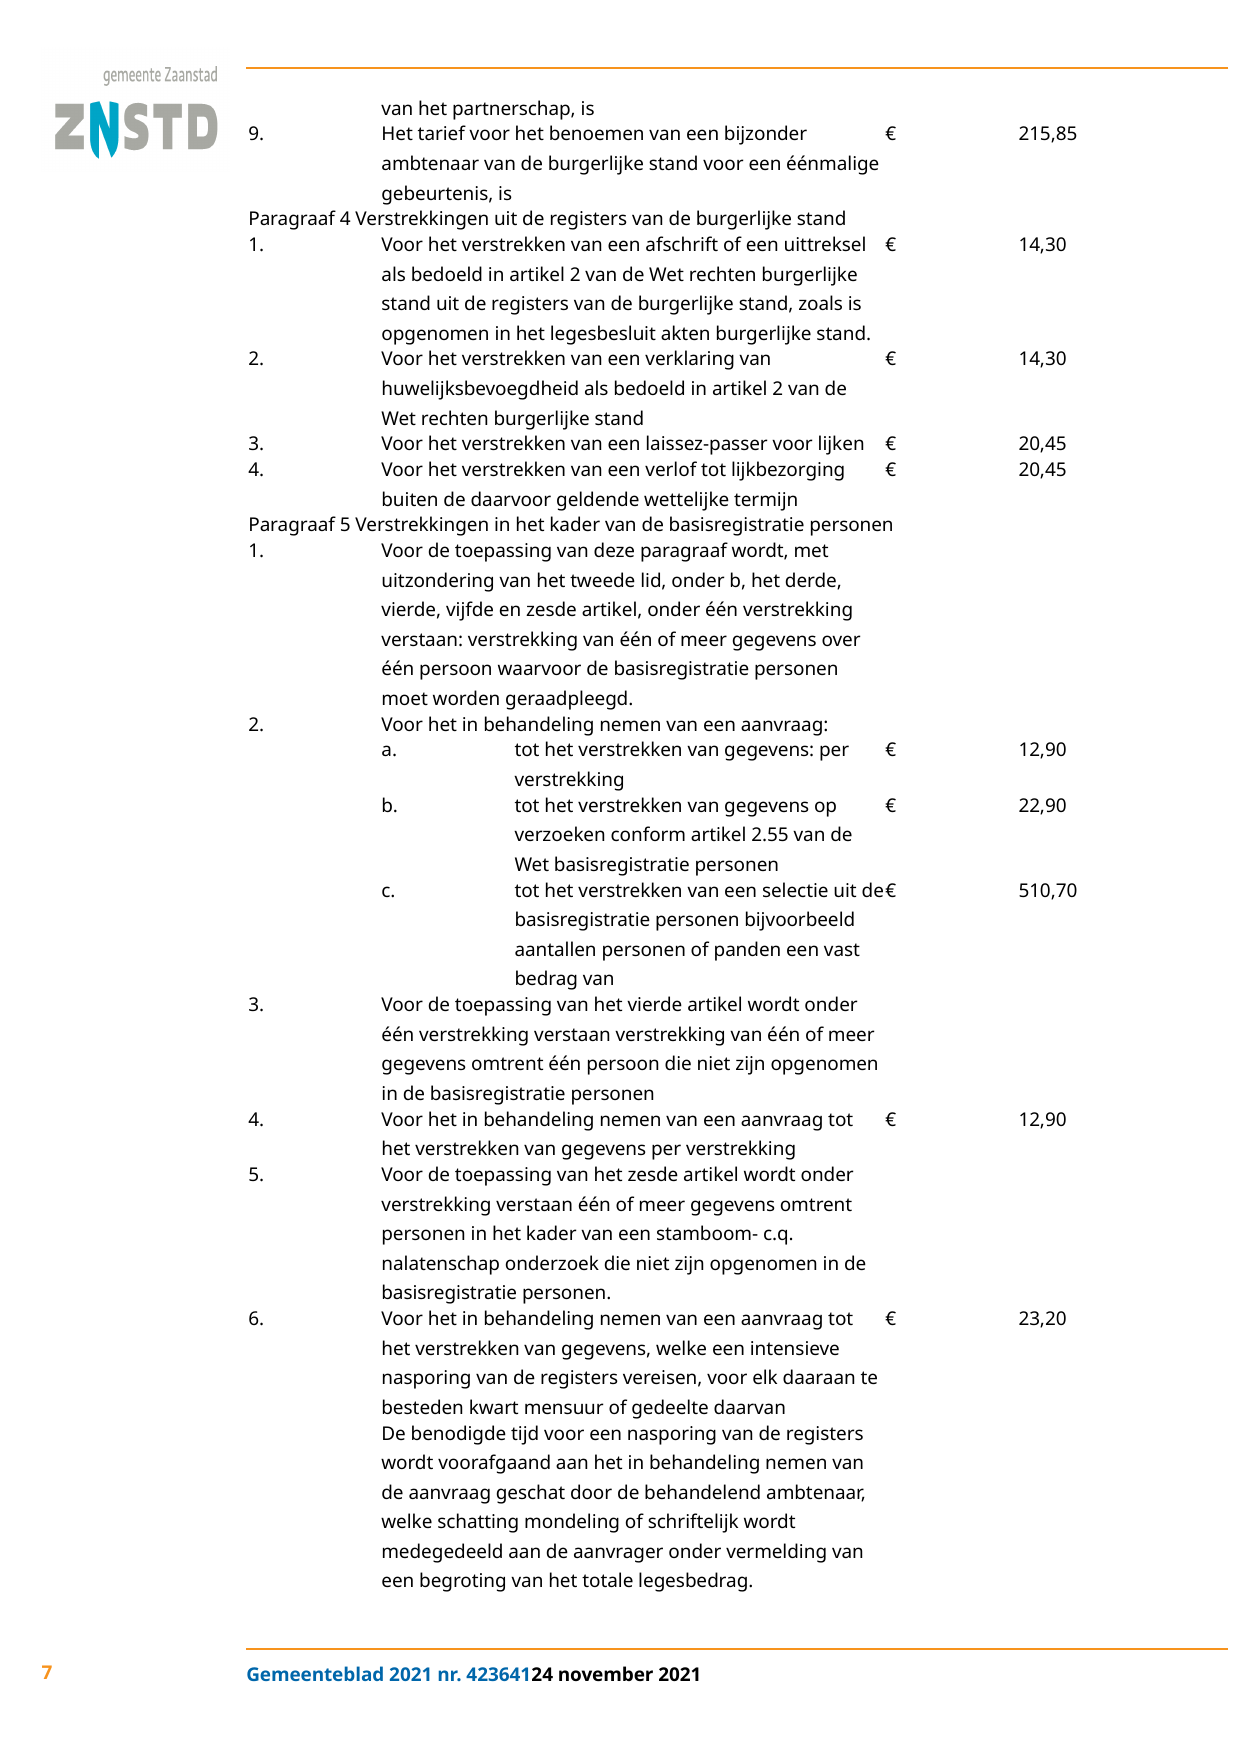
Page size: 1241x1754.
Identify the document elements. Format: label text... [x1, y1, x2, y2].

table_cell Voor het verstrekken van een verlof tot lijkbezorging buiten de daarvoor geldende wettelijke termijn [381, 456, 885, 512]
table_cell € [885, 231, 1018, 346]
table_cell a. [381, 737, 514, 792]
table_cell [885, 711, 1018, 737]
table_cell [885, 95, 1018, 121]
table_cell Voor de toepassing van het zesde artikel wordt onder verstrekking verstaan één of meer gegevens omtrent personen in het kader van een stamboom- c.q. nalatenschap onderzoek die niet zijn opgenomen in de basisregistratie personen. [381, 1161, 885, 1305]
table_cell [248, 792, 381, 877]
table_cell 20,45 [1018, 431, 1152, 456]
table_cell 14,30 [1018, 231, 1152, 346]
table_cell € [885, 792, 1018, 877]
table_cell Paragraaf 4 Verstrekkingen uit de registers van de burgerlijke stand [248, 205, 1152, 231]
table_cell 22,90 [1018, 792, 1152, 877]
table_cell Voor het in behandeling nemen van een aanvraag tot het verstrekken van gegevens per verstrekking [381, 1106, 885, 1161]
table_cell Voor het in behandeling nemen van een aanvraag: [381, 711, 885, 737]
table_cell [1018, 1420, 1152, 1593]
table_cell € [885, 431, 1018, 456]
table_cell € [885, 346, 1018, 431]
table_cell 12,90 [1018, 1106, 1152, 1161]
table_cell 4. [248, 1106, 381, 1161]
table_cell b. [381, 792, 514, 877]
table_cell tot het verstrekken van gegevens: per verstrekking [514, 737, 885, 792]
table_cell 12,90 [1018, 737, 1152, 792]
table_cell tot het verstrekken van gegevens op verzoeken conform artikel 2.55 van de Wet basisregistratie personen [514, 792, 885, 877]
table_cell € [885, 737, 1018, 792]
table_cell 20,45 [1018, 456, 1152, 512]
table_cell 3. [248, 431, 381, 456]
table_cell c. [381, 877, 514, 991]
table_cell Voor de toepassing van deze paragraaf wordt, met uitzondering van het tweede lid, onder b, het derde, vierde, vijfde en zesde artikel, onder één verstrekking verstaan: verstrekking van één of meer gegevens over één persoon waarvoor de basisregistratie personen moet worden geraadpleegd. [381, 537, 885, 711]
table_cell Voor de toepassing van het vierde artikel wordt onder één verstrekking verstaan verstrekking van één of meer gegevens omtrent één persoon die niet zijn opgenomen in de basisregistratie personen [381, 991, 885, 1106]
table_cell [885, 1420, 1018, 1593]
table_cell 2. [248, 346, 381, 431]
table_cell [1018, 537, 1152, 711]
table_cell [1018, 711, 1152, 737]
table_cell [248, 95, 381, 121]
table_cell [1018, 991, 1152, 1106]
table_cell [885, 1161, 1018, 1305]
table_cell 1. [248, 231, 381, 346]
table_cell 23,20 [1018, 1305, 1152, 1420]
table_cell [1018, 95, 1152, 121]
table_cell [248, 737, 381, 792]
table_cell € [885, 456, 1018, 512]
table_cell 3. [248, 991, 381, 1106]
table_cell € [885, 1106, 1018, 1161]
table_cell € [885, 121, 1018, 205]
table_cell Voor het verstrekken van een afschrift of een uittreksel als bedoeld in artikel 2 van de Wet rechten burgerlijke stand uit de registers van de burgerlijke stand, zoals is opgenomen in het legesbesluit akten burgerlijke stand. [381, 231, 885, 346]
table_cell [1018, 1161, 1152, 1305]
table_cell € [885, 1305, 1018, 1420]
table_cell 6. [248, 1305, 381, 1420]
table_cell Het tarief voor het benoemen van een bijzonder ambtenaar van de burgerlijke stand voor een éénmalige gebeurtenis, is [381, 121, 885, 205]
table_cell Paragraaf 5 Verstrekkingen in het kader van de basisregistratie personen [248, 512, 1152, 537]
table_cell 1. [248, 537, 381, 711]
table_cell [885, 991, 1018, 1106]
table_cell 14,30 [1018, 346, 1152, 431]
table_cell € [885, 877, 1018, 991]
table_cell 2. [248, 711, 381, 737]
table_cell 510,70 [1018, 877, 1152, 991]
table_cell van het partnerschap, is [381, 95, 885, 121]
table_cell De benodigde tijd voor een nasporing van de registers wordt voorafgaand aan het in behandeling nemen van de aanvraag geschat door de behandelend ambtenaar, welke schatting mondeling of schriftelijk wordt medegedeeld aan de aanvrager onder vermelding van een begroting van het totale legesbedrag. [381, 1420, 885, 1593]
table_cell Voor het verstrekken van een laissez-passer voor lijken [381, 431, 885, 456]
table_cell Voor het in behandeling nemen van een aanvraag tot het verstrekken van gegevens, welke een intensieve nasporing van de registers vereisen, voor elk daaraan te besteden kwart mensuur of gedeelte daarvan [381, 1305, 885, 1420]
table_cell [248, 877, 381, 991]
table_cell 5. [248, 1161, 381, 1305]
table_cell 215,85 [1018, 121, 1152, 205]
table_cell [248, 1420, 381, 1593]
table_cell 9. [248, 121, 381, 205]
table_cell [885, 537, 1018, 711]
table_cell 4. [248, 456, 381, 512]
table_cell Voor het verstrekken van een verklaring van huwelijksbevoegdheid als bedoeld in artikel 2 van de Wet rechten burgerlijke stand [381, 346, 885, 431]
picture [41, 47, 231, 172]
table_cell tot het verstrekken van een selectie uit de basisregistratie personen bijvoorbeeld aantallen personen of panden een vast bedrag van [514, 877, 885, 991]
